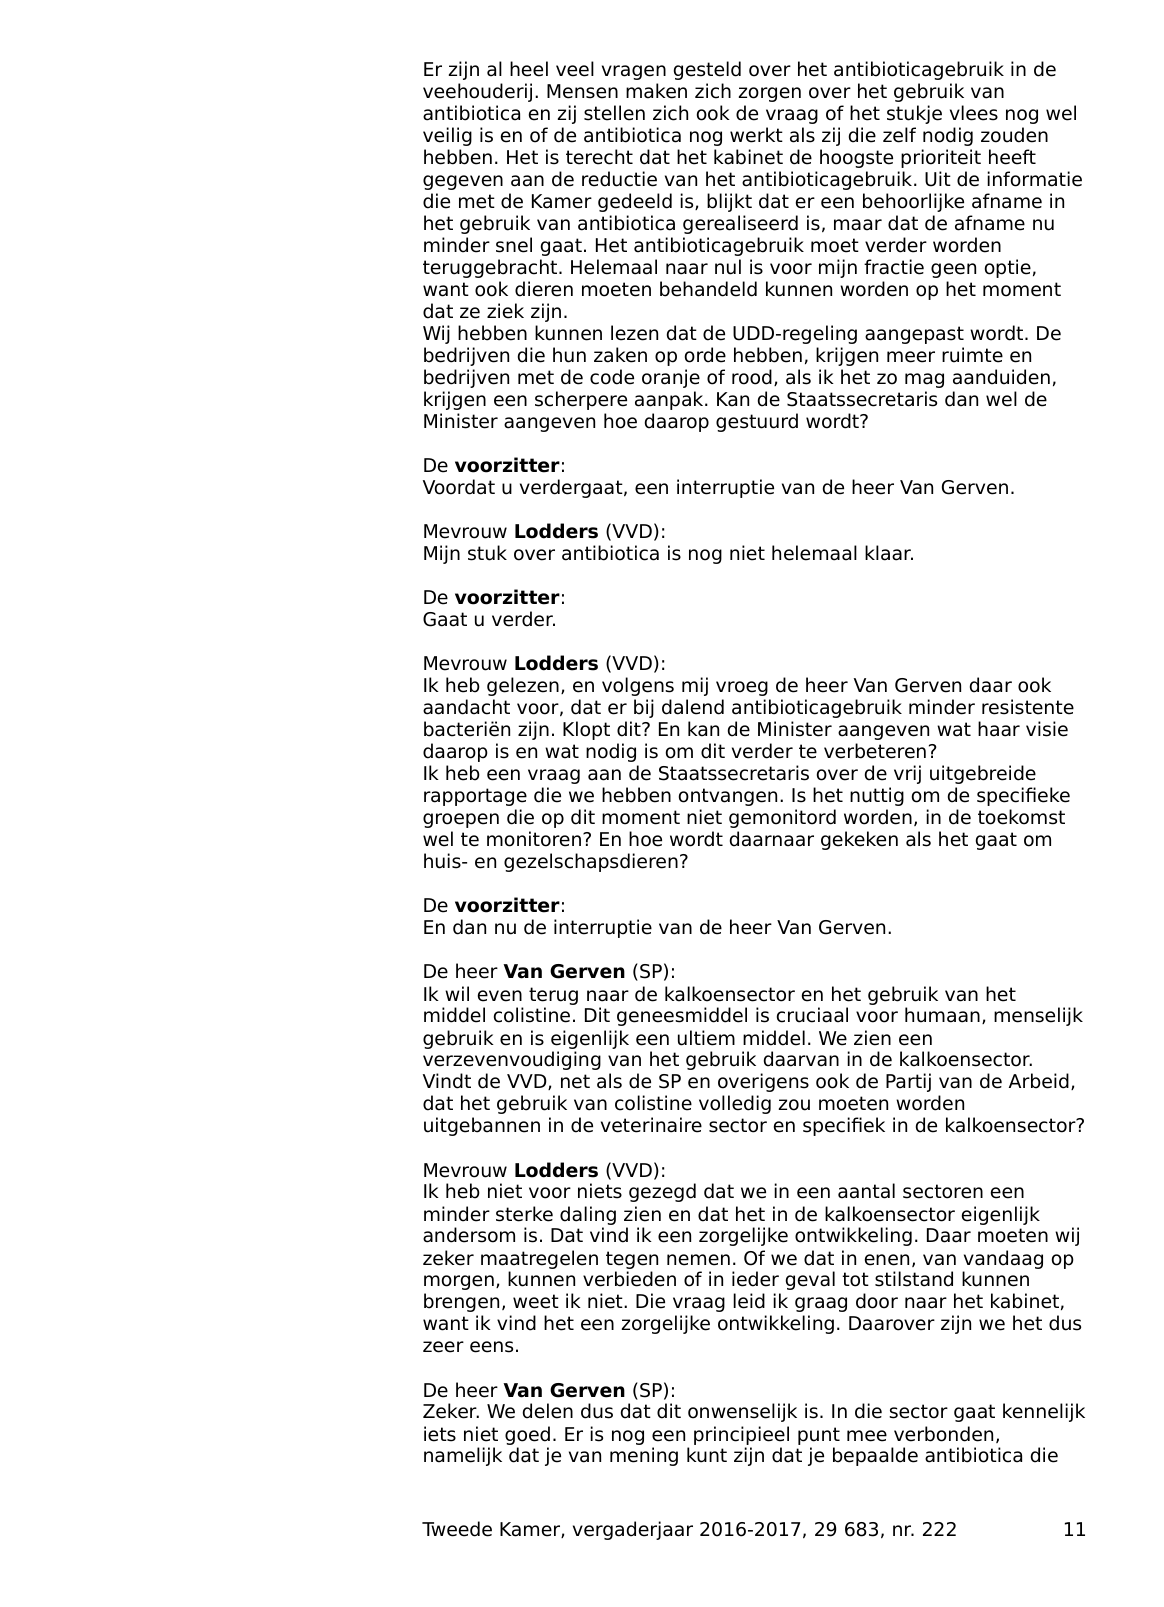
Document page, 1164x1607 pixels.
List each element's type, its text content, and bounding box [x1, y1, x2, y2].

text Gaat u verder. [422, 609, 1087, 631]
text En dan nu de interruptie van de heer Van Gerven. [422, 917, 1087, 939]
text Mevrouw Lodders (VVD): [422, 521, 1087, 543]
text De voorzitter: [422, 895, 1087, 917]
text De voorzitter: [422, 587, 1087, 609]
text Voordat u verdergaat, een interruptie van de heer Van Gerven. [422, 477, 1087, 499]
text Er zijn al heel veel vragen gesteld over het antibioticagebruik in de veehouderij. Mensen maken zich zorgen over het gebruik van antibiotica en zij stellen zich ook de vraag of het stukje vlees nog wel veilig is en of de antibiotica nog werkt als zij die zelf nodig zouden hebben. Het is terecht dat het kabinet de hoogste prioriteit heeft gegeven aan de reductie van het antibioticagebruik. Uit de informatie die met de Kamer gedeeld is, blijkt dat er een behoorlijke afname in het gebruik van antibiotica gerealiseerd is, maar dat de afname nu minder snel gaat. Het antibioticagebruik moet verder worden teruggebracht. Helemaal naar nul is voor mijn fractie geen optie, want ook dieren moeten behandeld kunnen worden op het moment dat ze ziek zijn. [422, 59, 1087, 323]
text Mijn stuk over antibiotica is nog niet helemaal klaar. [422, 543, 1087, 565]
text Ik wil even terug naar de kalkoensector en het gebruik van het middel colistine. Dit geneesmiddel is cruciaal voor humaan, menselijk gebruik en is eigenlijk een ultiem middel. We zien een verzevenvoudiging van het gebruik daarvan in de kalkoensector. Vindt de VVD, net als de SP en overigens ook de Partij van de Arbeid, dat het gebruik van colistine volledig zou moeten worden uitgebannen in de veterinaire sector en specifiek in de kalkoensector? [422, 983, 1087, 1137]
text Ik heb gelezen, en volgens mij vroeg de heer Van Gerven daar ook aandacht voor, dat er bij dalend antibioticagebruik minder resistente bacteriën zijn. Klopt dit? En kan de Minister aangeven wat haar visie daarop is en wat nodig is om dit verder te verbeteren? [422, 675, 1087, 763]
text De voorzitter: [422, 455, 1087, 477]
text De heer Van Gerven (SP): [422, 1379, 1087, 1401]
text Mevrouw Lodders (VVD): [422, 1159, 1087, 1181]
text Ik heb niet voor niets gezegd dat we in een aantal sectoren een minder sterke daling zien en dat het in de kalkoensector eigenlijk andersom is. Dat vind ik een zorgelijke ontwikkeling. Daar moeten wij zeker maatregelen tegen nemen. Of we dat in enen, van vandaag op morgen, kunnen verbieden of in ieder geval tot stilstand kunnen brengen, weet ik niet. Die vraag leid ik graag door naar het kabinet, want ik vind het een zorgelijke ontwikkeling. Daarover zijn we het dus zeer eens. [422, 1181, 1087, 1357]
text De heer Van Gerven (SP): [422, 961, 1087, 983]
text Zeker. We delen dus dat dit onwenselijk is. In die sector gaat kennelijk iets niet goed. Er is nog een principieel punt mee verbonden, namelijk dat je van mening kunt zijn dat je bepaalde antibiotica die [422, 1401, 1087, 1467]
text Wij hebben kunnen lezen dat de UDD-regeling aangepast wordt. De bedrijven die hun zaken op orde hebben, krijgen meer ruimte en bedrijven met de code oranje of rood, als ik het zo mag aanduiden, krijgen een scherpere aanpak. Kan de Staatssecretaris dan wel de Minister aangeven hoe daarop gestuurd wordt? [422, 323, 1087, 433]
text Ik heb een vraag aan de Staatssecretaris over de vrij uitgebreide rapportage die we hebben ontvangen. Is het nuttig om de specifieke groepen die op dit moment niet gemonitord worden, in de toekomst wel te monitoren? En hoe wordt daarnaar gekeken als het gaat om huis- en gezelschapsdieren? [422, 763, 1087, 873]
text Mevrouw Lodders (VVD): [422, 653, 1087, 675]
